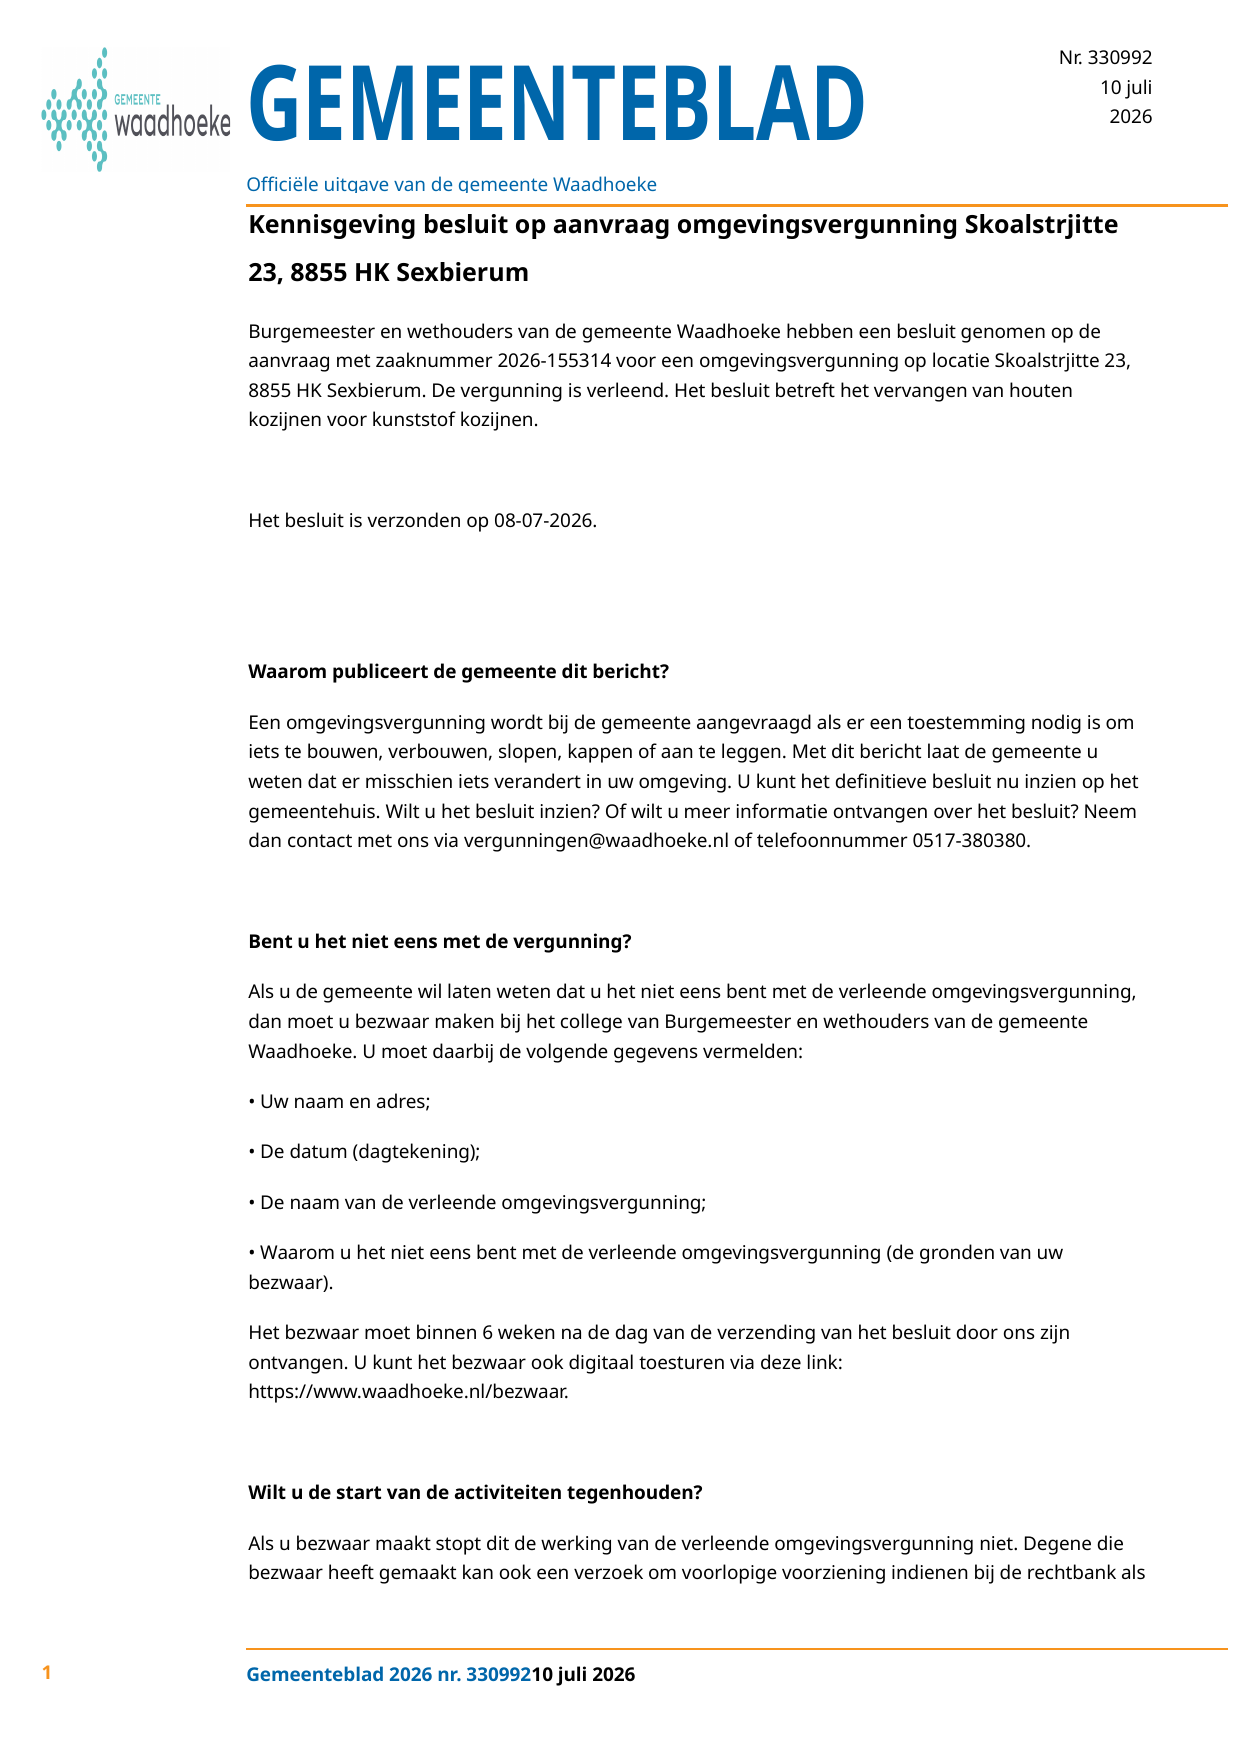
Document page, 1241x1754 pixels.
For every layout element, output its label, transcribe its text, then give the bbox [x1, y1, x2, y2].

text Het bezwaar moet binnen 6 weken na de dag van de verzending van het besluit door ons zijn ontvangen. U kunt het bezwaar ook digitaal toesturen via deze link: https://www.waadhoeke.nl/bezwaar. [248, 1319, 1152, 1404]
text Kennisgeving besluit op aanvraag omgevingsvergunning Skoalstrjitte 23, 8855 HK Sexbierum [248, 207, 1152, 288]
text • Waarom u het niet eens bent met de verleende omgevingsvergunning (de gronden van uw bezwaar). [248, 1239, 1152, 1295]
text Waarom publiceert de gemeente dit bericht? [248, 659, 1152, 684]
text • Uw naam en adres; [248, 1088, 1152, 1114]
text Het besluit is verzonden op 08-07-2026. [248, 507, 1152, 533]
text Een omgevingsvergunning wordt bij de gemeente aangevraagd als er een toestemming nodig is om iets te bouwen, verbouwen, slopen, kappen of aan te leggen. Met dit bericht laat de gemeente u weten dat er misschien iets verandert in uw omgeving. U kunt het definitieve besluit nu inzien op het gemeentehuis. Wilt u het besluit inzien? Of wilt u meer informatie ontvangen over het besluit? Neem dan contact met ons via vergunningen@waadhoeke.nl of telefoonnummer 0517-380380. [248, 709, 1152, 853]
text • De datum (dagtekening); [248, 1139, 1152, 1164]
text Als u de gemeente wil laten weten dat u het niet eens bent met de verleende omgevingsvergunning, dan moet u bezwaar maken bij het college van Burgemeester en wethouders van de gemeente Waadhoeke. U moet daarbij de volgende gegevens vermelden: [248, 979, 1152, 1064]
text Bent u het niet eens met de vergunning? [248, 928, 1152, 954]
text Als u bezwaar maakt stopt dit de werking van de verleende omgevingsvergunning niet. Degene die bezwaar heeft gemaakt kan ook een verzoek om voorlopige voorziening indienen bij de rechtbank als [248, 1530, 1152, 1585]
picture [41, 47, 231, 172]
text Burgemeester en wethouders van de gemeente Waadhoeke hebben een besluit genomen op de aanvraag met zaaknummer 2026-155314 voor een omgevingsvergunning op locatie Skoalstrjitte 23, 8855 HK Sexbierum. De vergunning is verleend. Het besluit betreft het vervangen van houten kozijnen voor kunststof kozijnen. [248, 318, 1152, 432]
text • De naam van de verleende omgevingsvergunning; [248, 1189, 1152, 1215]
text Wilt u de start van de activiteiten tegenhouden? [248, 1479, 1152, 1505]
